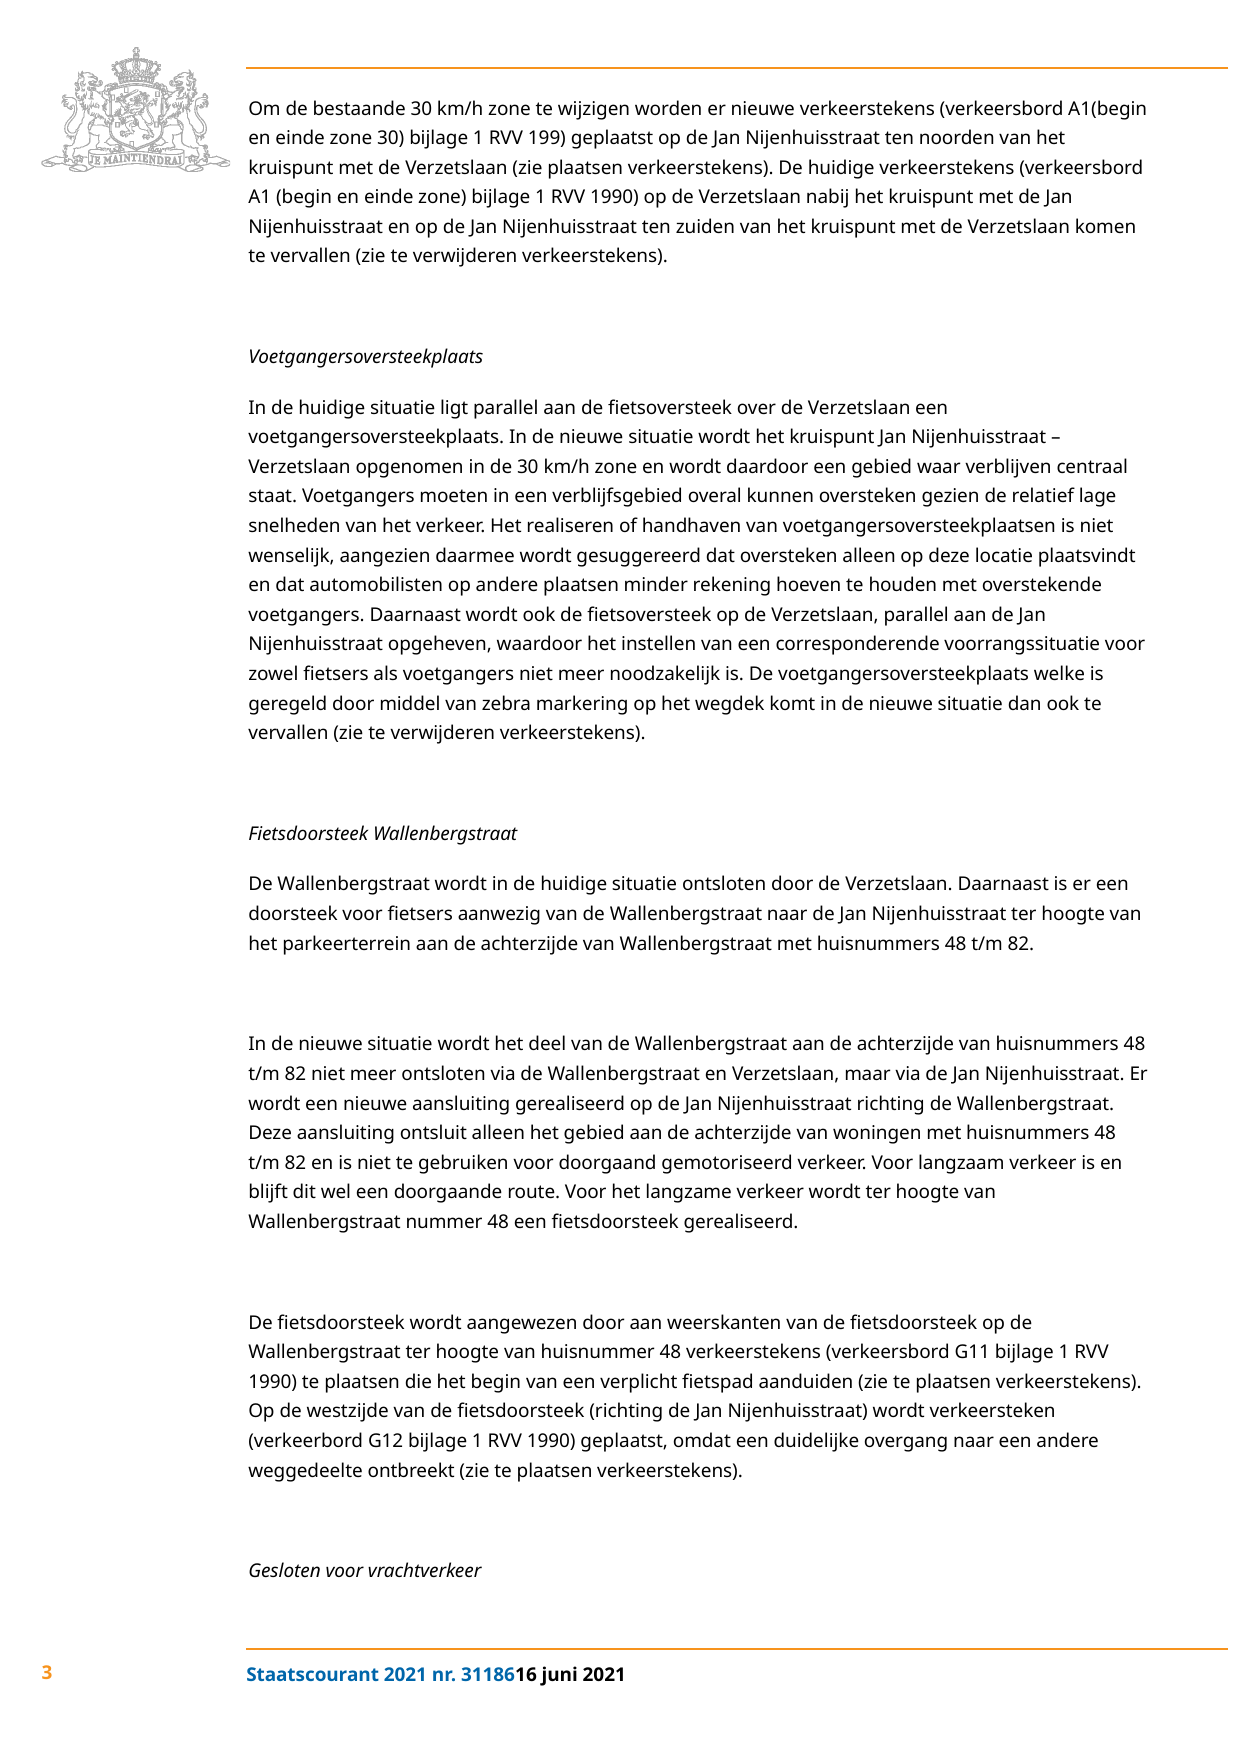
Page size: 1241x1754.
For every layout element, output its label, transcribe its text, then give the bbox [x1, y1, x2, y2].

picture [41, 47, 231, 172]
text Voetgangersoversteekplaats [248, 343, 1152, 369]
text In de nieuwe situatie wordt het deel van de Wallenbergstraat aan de achterzijde van huisnummers 48 t/m 82 niet meer ontsloten via de Wallenbergstraat en Verzetslaan, maar via de Jan Nijenhuisstraat. Er wordt een nieuwe aansluiting gerealiseerd op de Jan Nijenhuisstraat richting de Wallenbergstraat. Deze aansluiting ontsluit alleen het gebied aan de achterzijde van woningen met huisnummers 48 t/m 82 en is niet te gebruiken voor doorgaand gemotoriseerd verkeer. Voor langzaam verkeer is en blijft dit wel een doorgaande route. Voor het langzame verkeer wordt ter hoogte van Wallenbergstraat nummer 48 een fietsdoorsteek gerealiseerd. [248, 1031, 1152, 1234]
text Fietsdoorsteek Wallenbergstraat [248, 820, 1152, 846]
text In de huidige situatie ligt parallel aan de fietsoversteek over de Verzetslaan een voetgangersoversteekplaats. In de nieuwe situatie wordt het kruispunt Jan Nijenhuisstraat – Verzetslaan opgenomen in de 30 km/h zone en wordt daardoor een gebied waar verblijven centraal staat. Voetgangers moeten in een verblijfsgebied overal kunnen oversteken gezien de relatief lage snelheden van het verkeer. Het realiseren of handhaven van voetgangersoversteekplaatsen is niet wenselijk, aangezien daarmee wordt gesuggereerd dat oversteken alleen op deze locatie plaatsvindt en dat automobilisten op andere plaatsen minder rekening hoeven te houden met overstekende voetgangers. Daarnaast wordt ook de fietsoversteek op de Verzetslaan, parallel aan de Jan Nijenhuisstraat opgeheven, waardoor het instellen van een corresponderende voorrangssituatie voor zowel fietsers als voetgangers niet meer noodzakelijk is. De voetgangersoversteekplaats welke is geregeld door middel van zebra markering op het wegdek komt in de nieuwe situatie dan ook te vervallen (zie te verwijderen verkeerstekens). [248, 394, 1152, 745]
text De Wallenbergstraat wordt in de huidige situatie ontsloten door de Verzetslaan. Daarnaast is er een doorsteek voor fietsers aanwezig van de Wallenbergstraat naar de Jan Nijenhuisstraat ter hoogte van het parkeerterrein aan de achterzijde van Wallenbergstraat met huisnummers 48 t/m 82. [248, 871, 1152, 956]
text Gesloten voor vrachtverkeer [248, 1558, 1152, 1583]
text Om de bestaande 30 km/h zone te wijzigen worden er nieuwe verkeerstekens (verkeersbord A1(begin en einde zone 30) bijlage 1 RVV 199) geplaatst op de Jan Nijenhuisstraat ten noorden van het kruispunt met de Verzetslaan (zie plaatsen verkeerstekens). De huidige verkeerstekens (verkeersbord A1 (begin en einde zone) bijlage 1 RVV 1990) op de Verzetslaan nabij het kruispunt met de Jan Nijenhuisstraat en op de Jan Nijenhuisstraat ten zuiden van het kruispunt met de Verzetslaan komen te vervallen (zie te verwijderen verkeerstekens). [248, 95, 1152, 268]
text De fietsdoorsteek wordt aangewezen door aan weerskanten van de fietsdoorsteek op de Wallenbergstraat ter hoogte van huisnummer 48 verkeerstekens (verkeersbord G11 bijlage 1 RVV 1990) te plaatsen die het begin van een verplicht fietspad aanduiden (zie te plaatsen verkeerstekens). Op de westzijde van de fietsdoorsteek (richting de Jan Nijenhuisstraat) wordt verkeersteken (verkeerbord G12 bijlage 1 RVV 1990) geplaatst, omdat een duidelijke overgang naar een andere weggedeelte ontbreekt (zie te plaatsen verkeerstekens). [248, 1309, 1152, 1483]
